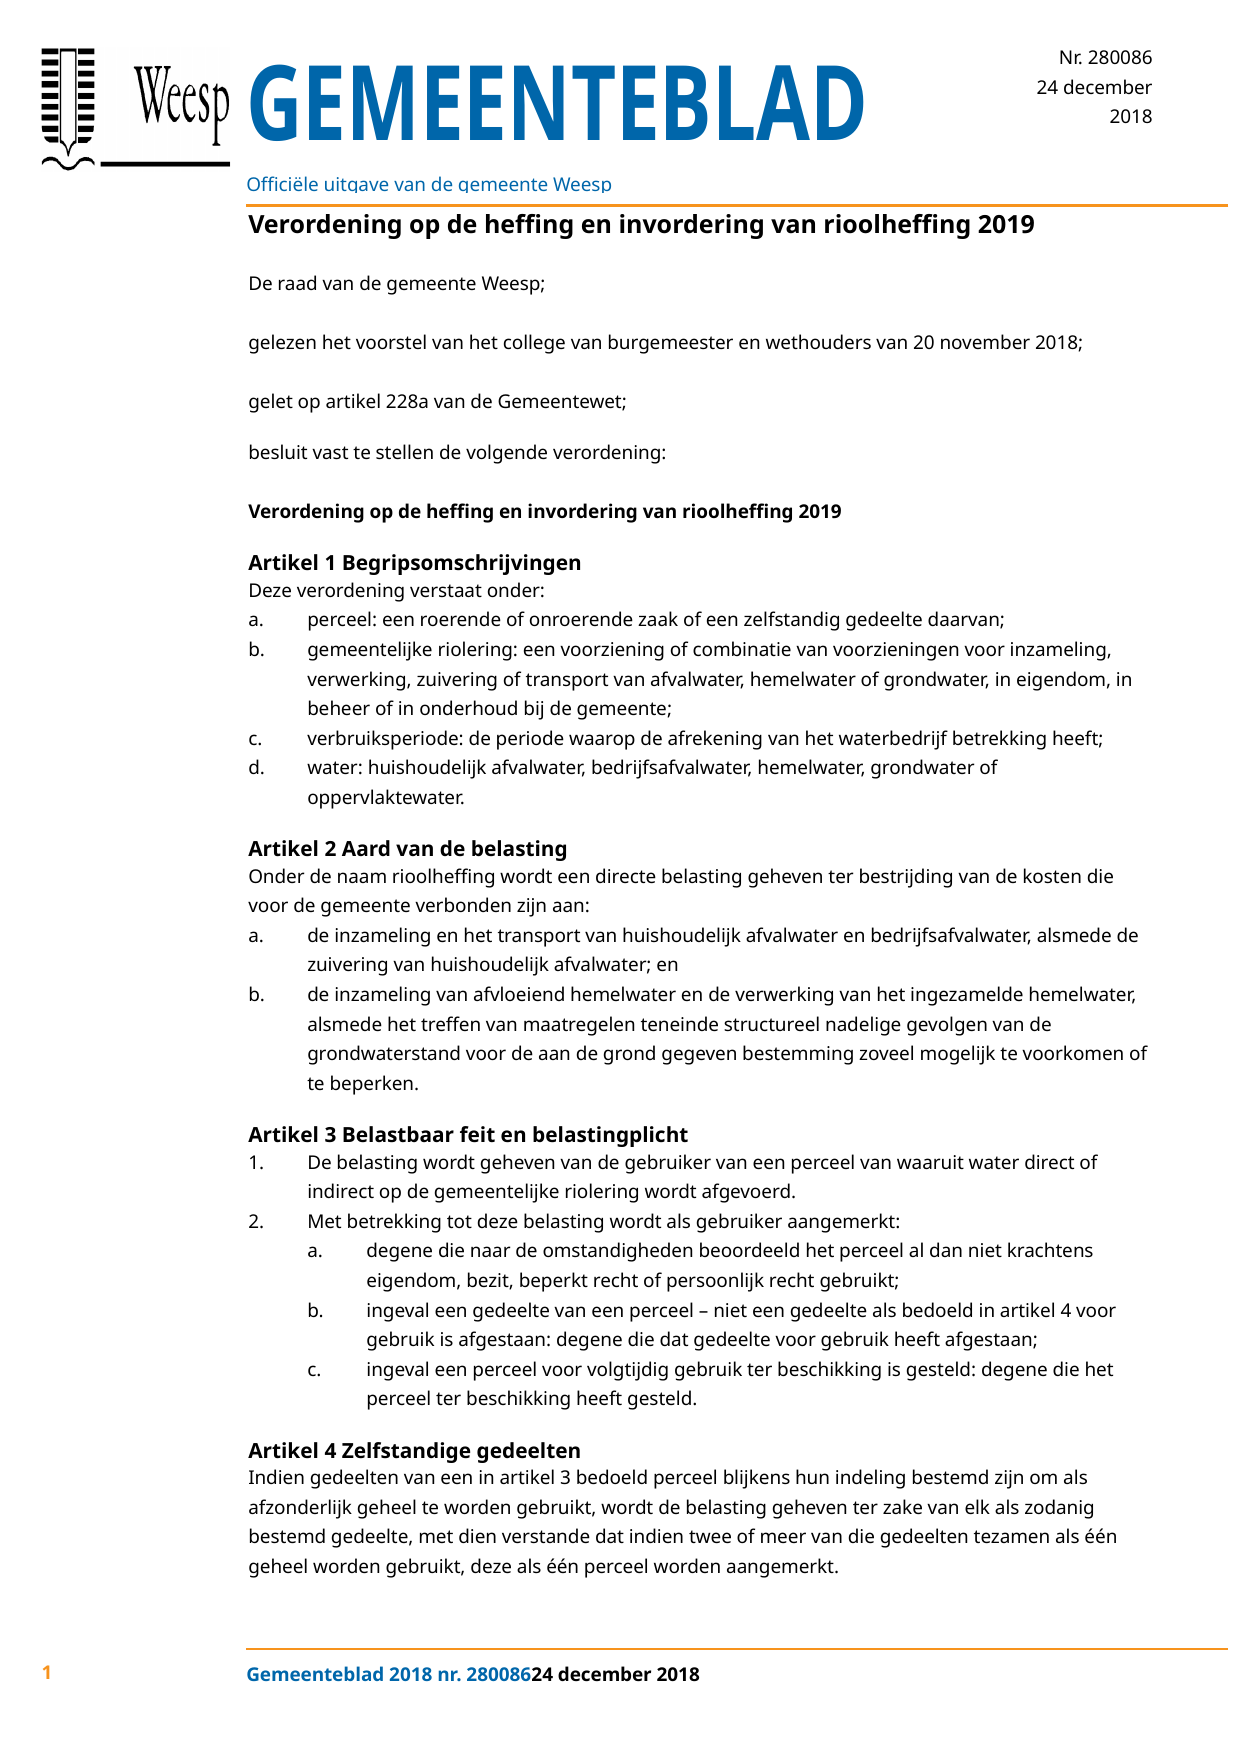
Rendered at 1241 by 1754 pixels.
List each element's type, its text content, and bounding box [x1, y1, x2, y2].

text Artikel 1 Begripsomschrijvingen [248, 548, 1152, 577]
picture [41, 47, 231, 172]
list degene die naar de omstandigheden beoordeeld het perceel al dan niet krachtens eigendom, bezit, beperkt recht of persoonlijk recht gebruikt; [307, 1238, 1152, 1293]
text Onder de naam rioolheffing wordt een directe belasting geheven ter bestrijding van de kosten die voor de gemeente verbonden zijn aan: [248, 863, 1152, 918]
list Met betrekking tot deze belasting wordt als gebruiker aangemerkt: [248, 1208, 1152, 1234]
list ingeval een gedeelte van een perceel – niet een gedeelte als bedoeld in artikel 4 voor gebruik is afgestaan: degene die dat gedeelte voor gebruik heeft afgestaan; [307, 1297, 1152, 1352]
list De belasting wordt geheven van de gebruiker van een perceel van waaruit water direct of indirect op de gemeentelijke riolering wordt afgevoerd. [248, 1149, 1152, 1204]
list water: huishoudelijk afvalwater, bedrijfsafvalwater, hemelwater, grondwater of oppervlaktewater. [248, 754, 1152, 810]
list perceel: een roerende of onroerende zaak of een zelfstandig gedeelte daarvan; [248, 607, 1152, 632]
list verbruiksperiode: de periode waarop de afrekening van het waterbedrijf betrekking heeft; [248, 725, 1152, 751]
list de inzameling van afvloeiend hemelwater en de verwerking van het ingezamelde hemelwater, alsmede het treffen van maatregelen teneinde structureel nadelige gevolgen van de grondwaterstand voor de aan de grond gegeven bestemming zoveel mogelijk te voorkomen of te beperken. [248, 981, 1152, 1096]
text gelezen het voorstel van het college van burgemeester en wethouders van 20 november 2018; [248, 329, 1152, 355]
text Verordening op de heffing en invordering van rioolheffing 2019 [248, 498, 1152, 524]
list ingeval een perceel voor volgtijdig gebruik ter beschikking is gesteld: degene die het perceel ter beschikking heeft gesteld. [307, 1356, 1152, 1411]
text Verordening op de heffing en invordering van rioolheffing 2019 [248, 207, 1152, 241]
text Artikel 2 Aard van de belasting [248, 834, 1152, 863]
text Deze verordening verstaat onder: [248, 577, 1152, 603]
text Indien gedeelten van een in artikel 3 bedoeld perceel blijkens hun indeling bestemd zijn om als afzonderlijk geheel te worden gebruikt, wordt de belasting geheven ter zake van elk als zodanig bestemd gedeelte, met dien verstande dat indien twee of meer van die gedeelten tezamen als één geheel worden gebruikt, deze als één perceel worden aangemerkt. [248, 1464, 1152, 1579]
text De raad van de gemeente Weesp; [248, 270, 1152, 296]
text gelet op artikel 228a van de Gemeentewet; [248, 389, 1152, 414]
text besluit vast te stellen de volgende verordening: [248, 439, 1152, 465]
text Artikel 4 Zelfstandige gedeelten [248, 1436, 1152, 1464]
list gemeentelijke riolering: een voorziening of combinatie van voorzieningen voor inzameling, verwerking, zuivering of transport van afvalwater, hemelwater of grondwater, in eigendom, in beheer of in onderhoud bij de gemeente; [248, 636, 1152, 721]
list de inzameling en het transport van huishoudelijk afvalwater en bedrijfsafvalwater, alsmede de zuivering van huishoudelijk afvalwater; en [248, 922, 1152, 977]
text Artikel 3 Belastbaar feit en belastingplicht [248, 1120, 1152, 1149]
